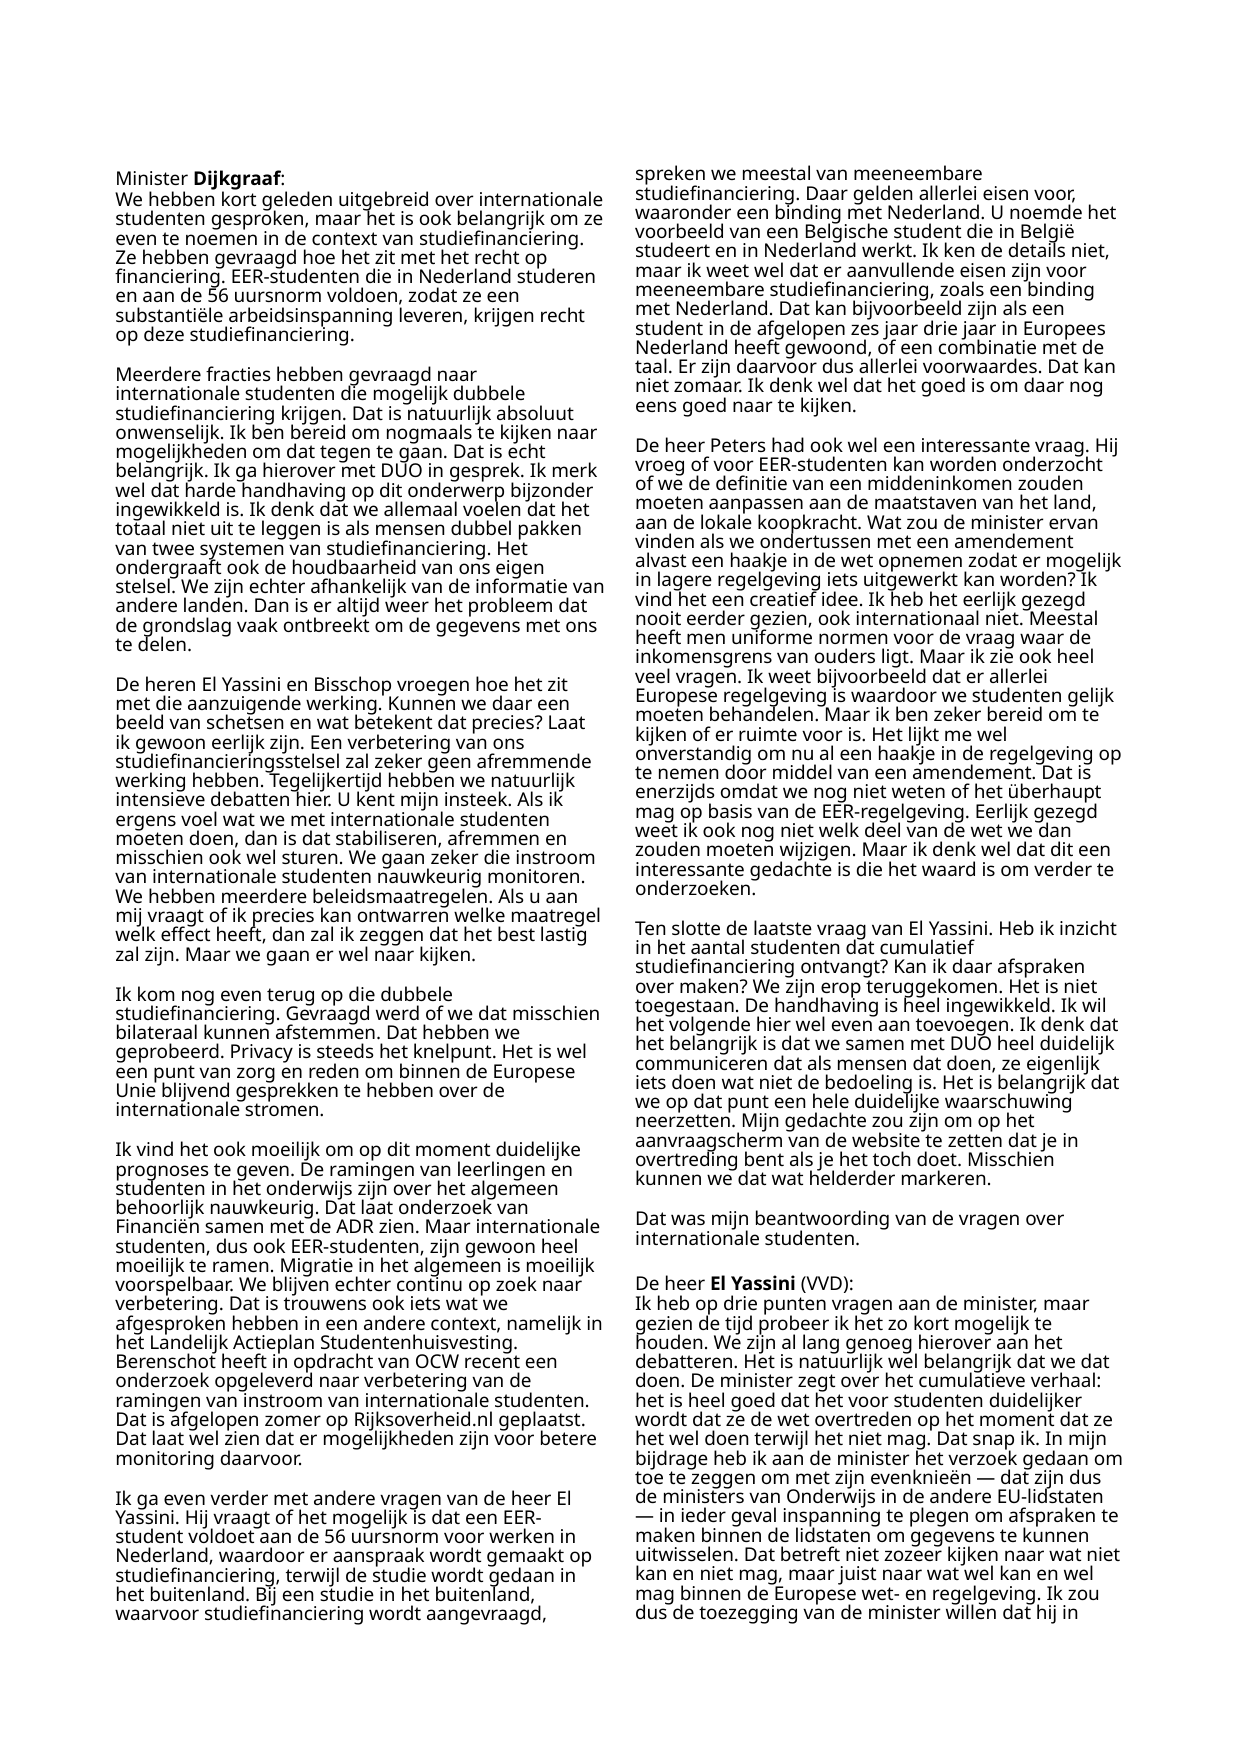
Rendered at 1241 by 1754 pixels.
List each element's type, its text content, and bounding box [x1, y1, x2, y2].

text Ten slotte de laatste vraag van El Yassini. Heb ik inzicht in het aantal studenten dat cumulatief studiefinanciering ontvangt? Kan ik daar afspraken over maken? We zijn erop teruggekomen. Het is niet toegestaan. De handhaving is heel ingewikkeld. Ik wil het volgende hier wel even aan toevoegen. Ik denk dat het belangrijk is dat we samen met DUO heel duidelijk communiceren dat als mensen dat doen, ze eigenlijk iets doen wat niet de bedoeling is. Het is belangrijk dat we op dat punt een hele duidelijke waarschuwing neerzetten. Mijn gedachte zou zijn om op het aanvraagscherm van de website te zetten dat je in overtreding bent als je het toch doet. Misschien kunnen we dat wat helderder markeren. [635, 920, 1125, 1189]
text We hebben kort geleden uitgebreid over internationale studenten gesproken, maar het is ook belangrijk om ze even te noemen in de context van studiefinanciering. Ze hebben gevraagd hoe het zit met het recht op financiering. EER-studenten die in Nederland studeren en aan de 56 uursnorm voldoen, zodat ze een substantiële arbeidsinspanning leveren, krijgen recht op deze studiefinanciering. [115, 191, 605, 345]
text De heer El Yassini (VVD): [635, 1270, 1125, 1295]
text Dat was mijn beantwoording van de vragen over internationale studenten. [635, 1210, 1125, 1249]
text Ik kom nog even terug op die dubbele studiefinanciering. Gevraagd werd of we dat misschien bilateraal kunnen afstemmen. Dat hebben we geprobeerd. Privacy is steeds het knelpunt. Het is wel een punt van zorg en reden om binnen de Europese Unie blijvend gesprekken te hebben over de internationale stromen. [115, 986, 605, 1121]
text Minister Dijkgraaf: [115, 165, 605, 191]
text Ik vind het ook moeilijk om op dit moment duidelijke prognoses te geven. De ramingen van leerlingen en studenten in het onderwijs zijn over het algemeen behoorlijk nauwkeurig. Dat laat onderzoek van Financiën samen met de ADR zien. Maar internationale studenten, dus ook EER-studenten, zijn gewoon heel moeilijk te ramen. Migratie in het algemeen is moeilijk voorspelbaar. We blijven echter continu op zoek naar verbetering. Dat is trouwens ook iets wat we afgesproken hebben in een andere context, namelijk in het Landelijk Actieplan Studentenhuisvesting. Berenschot heeft in opdracht van OCW recent een onderzoek opgeleverd naar verbetering van de ramingen van instroom van internationale studenten. Dat is afgelopen zomer op Rijksoverheid.nl geplaatst. Dat laat wel zien dat er mogelijkheden zijn voor betere monitoring daarvoor. [115, 1141, 605, 1469]
text De heren El Yassini en Bisschop vroegen hoe het zit met die aanzuigende werking. Kunnen we daar een beeld van schetsen en wat betekent dat precies? Laat ik gewoon eerlijk zijn. Een verbetering van ons studiefinancieringsstelsel zal zeker geen afremmende werking hebben. Tegelijkertijd hebben we natuurlijk intensieve debatten hier. U kent mijn insteek. Als ik ergens voel wat we met internationale studenten moeten doen, dan is dat stabiliseren, afremmen en misschien ook wel sturen. We gaan zeker die instroom van internationale studenten nauwkeurig monitoren. We hebben meerdere beleidsmaatregelen. Als u aan mij vraagt of ik precies kan ontwarren welke maatregel welk effect heeft, dan zal ik zeggen dat het best lastig zal zijn. Maar we gaan er wel naar kijken. [115, 676, 605, 965]
text spreken we meestal van meeneembare studiefinanciering. Daar gelden allerlei eisen voor, waaronder een binding met Nederland. U noemde het voorbeeld van een Belgische student die in België studeert en in Nederland werkt. Ik ken de details niet, maar ik weet wel dat er aanvullende eisen zijn voor meeneembare studiefinanciering, zoals een binding met Nederland. Dat kan bijvoorbeeld zijn als een student in de afgelopen zes jaar drie jaar in Europees Nederland heeft gewoond, of een combinatie met de taal. Er zijn daarvoor dus allerlei voorwaardes. Dat kan niet zomaar. Ik denk wel dat het goed is om daar nog eens goed naar te kijken. [635, 165, 1125, 416]
text Meerdere fracties hebben gevraagd naar internationale studenten die mogelijk dubbele studiefinanciering krijgen. Dat is natuurlijk absoluut onwenselijk. Ik ben bereid om nogmaals te kijken naar mogelijkheden om dat tegen te gaan. Dat is echt belangrijk. Ik ga hierover met DUO in gesprek. Ik merk wel dat harde handhaving op dit onderwerp bijzonder ingewikkeld is. Ik denk dat we allemaal voelen dat het totaal niet uit te leggen is als mensen dubbel pakken van twee systemen van studiefinanciering. Het ondergraaft ook de houdbaarheid van ons eigen stelsel. We zijn echter afhankelijk van de informatie van andere landen. Dan is er altijd weer het probleem dat de grondslag vaak ontbreekt om de gegevens met ons te delen. [115, 366, 605, 655]
text Ik heb op drie punten vragen aan de minister, maar gezien de tijd probeer ik het zo kort mogelijk te houden. We zijn al lang genoeg hierover aan het debatteren. Het is natuurlijk wel belangrijk dat we dat doen. De minister zegt over het cumulatieve verhaal: het is heel goed dat het voor studenten duidelijker wordt dat ze de wet overtreden op het moment dat ze het wel doen terwijl het niet mag. Dat snap ik. In mijn bijdrage heb ik aan de minister het verzoek gedaan om toe te zeggen om met zijn evenknieën — dat zijn dus de ministers van Onderwijs in de andere EU-lidstaten — in ieder geval inspanning te plegen om afspraken te maken binnen de lidstaten om gegevens te kunnen uitwisselen. Dat betreft niet zozeer kijken naar wat niet kan en niet mag, maar juist naar wat wel kan en wel mag binnen de Europese wet- en regelgeving. Ik zou dus de toezegging van de minister willen dat hij in [635, 1295, 1125, 1623]
text De heer Peters had ook wel een interessante vraag. Hij vroeg of voor EER-studenten kan worden onderzocht of we de definitie van een middeninkomen zouden moeten aanpassen aan de maatstaven van het land, aan de lokale koopkracht. Wat zou de minister ervan vinden als we ondertussen met een amendement alvast een haakje in de wet opnemen zodat er mogelijk in lagere regelgeving iets uitgewerkt kan worden? Ik vind het een creatief idee. Ik heb het eerlijk gezegd nooit eerder gezien, ook internationaal niet. Meestal heeft men uniforme normen voor de vraag waar de inkomensgrens van ouders ligt. Maar ik zie ook heel veel vragen. Ik weet bijvoorbeeld dat er allerlei Europese regelgeving is waardoor we studenten gelijk moeten behandelen. Maar ik ben zeker bereid om te kijken of er ruimte voor is. Het lijkt me wel onverstandig om nu al een haakje in de regelgeving op te nemen door middel van een amendement. Dat is enerzijds omdat we nog niet weten of het überhaupt mag op basis van de EER-regelgeving. Eerlijk gezegd weet ik ook nog niet welk deel van de wet we dan zouden moeten wijzigen. Maar ik denk wel dat dit een interessante gedachte is die het waard is om verder te onderzoeken. [635, 437, 1125, 899]
text Ik ga even verder met andere vragen van de heer El Yassini. Hij vraagt of het mogelijk is dat een EER-student voldoet aan de 56 uursnorm voor werken in Nederland, waardoor er aanspraak wordt gemaakt op studiefinanciering, terwijl de studie wordt gedaan in het buitenland. Bij een studie in het buitenland, waarvoor studiefinanciering wordt aangevraagd, [115, 1489, 605, 1624]
